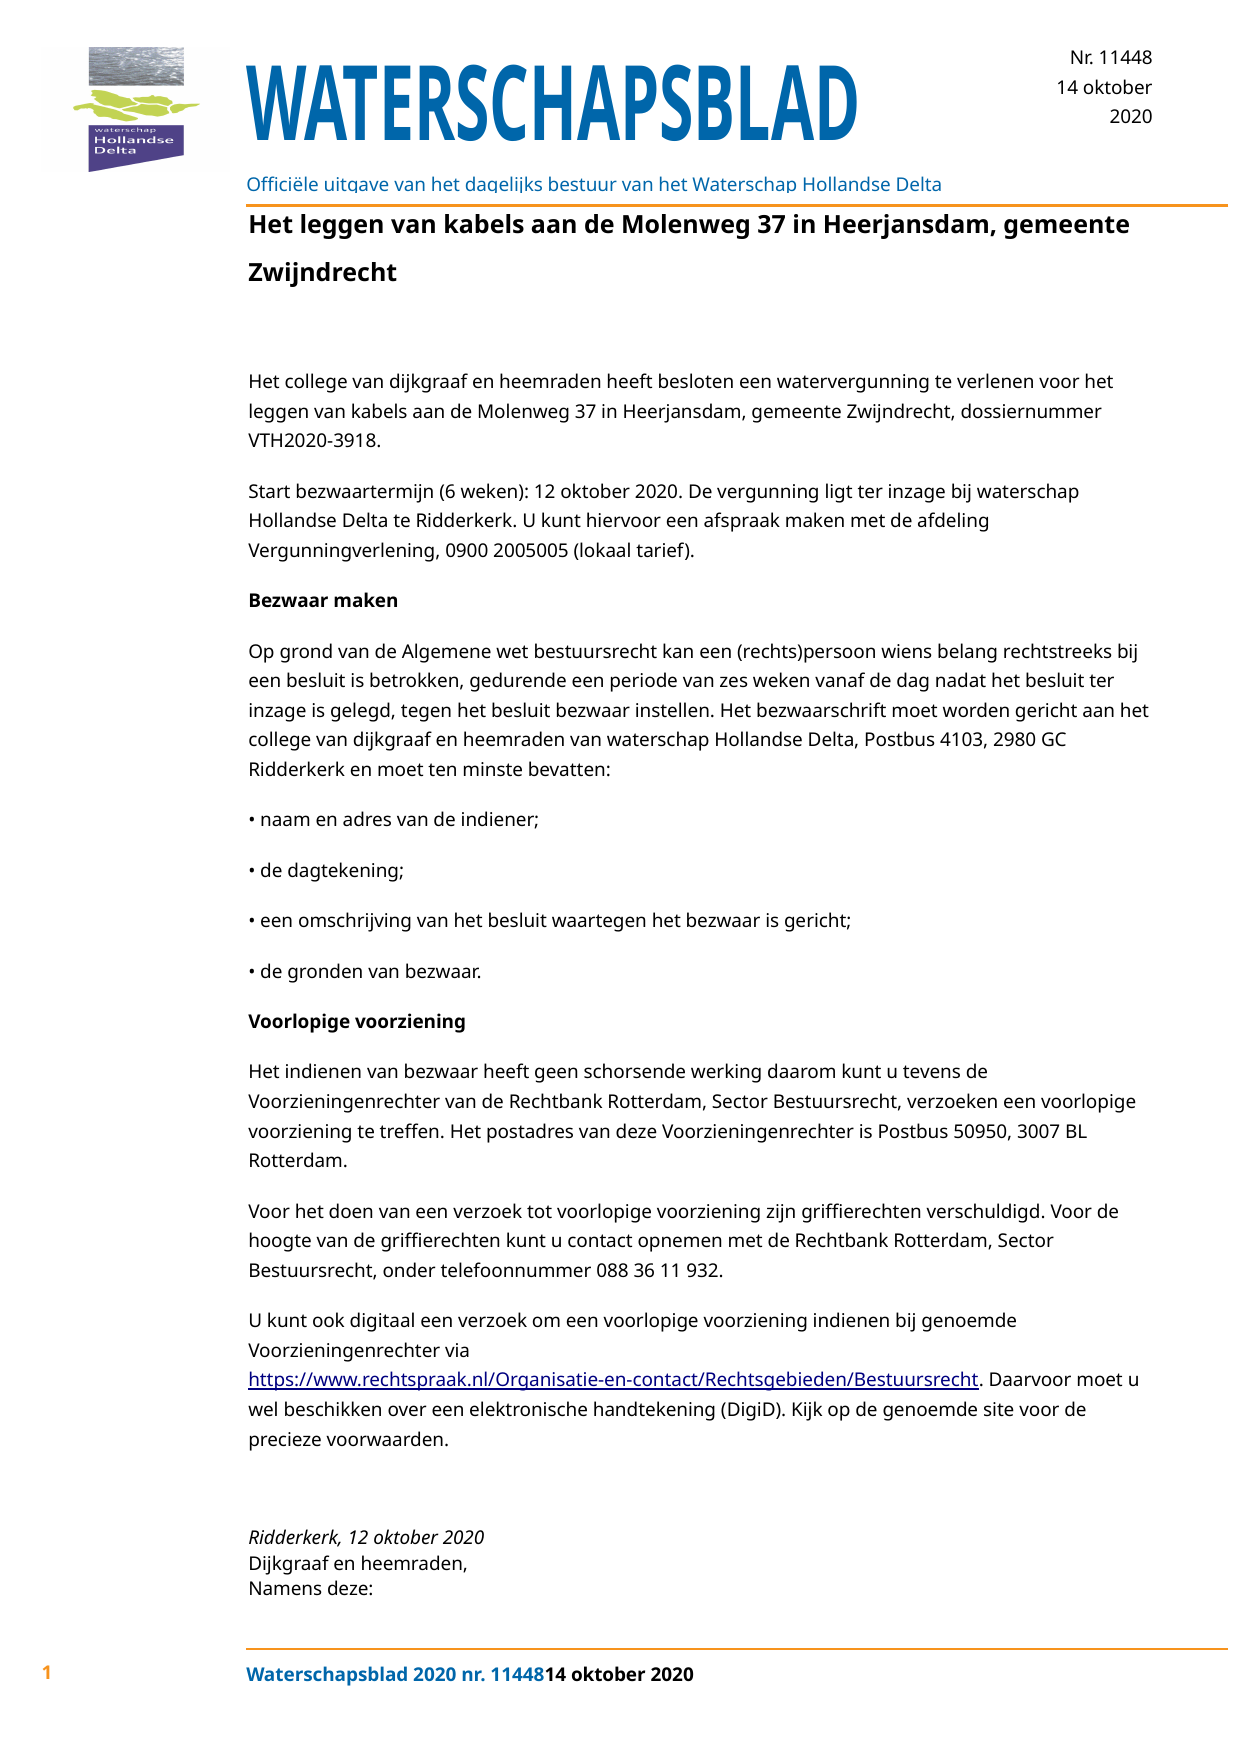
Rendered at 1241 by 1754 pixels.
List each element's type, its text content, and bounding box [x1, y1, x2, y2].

text • een omschrijving van het besluit waartegen het bezwaar is gericht; [248, 907, 1152, 933]
text Ridderkerk, 12 oktober 2020 [248, 1524, 1152, 1550]
text • de dagtekening; [248, 857, 1152, 883]
text • de gronden van bezwaar. [248, 958, 1152, 984]
text Het college van dijkgraaf en heemraden heeft besloten een watervergunning te verlenen voor het leggen van kabels aan de Molenweg 37 in Heerjansdam, gemeente Zwijndrecht, dossiernummer VTH2020-3918. [248, 368, 1152, 453]
text U kunt ook digitaal een verzoek om een voorlopige voorziening indienen bij genoemde Voorzieningenrechter via https://www.rechtspraak.nl/Organisatie-en-contact/Rechtsgebieden/Bestuursrecht. Daarvoor moet u wel beschikken over een elektronische handtekening (DigiD). Kijk op de genoemde site voor de precieze voorwaarden. [248, 1307, 1152, 1452]
text • naam en adres van de indiener; [248, 807, 1152, 832]
text Op grond van de Algemene wet bestuursrecht kan een (rechts)persoon wiens belang rechtstreeks bij een besluit is betrokken, gedurende een periode van zes weken vanaf de dag nadat het besluit ter inzage is gelegd, tegen het besluit bezwaar instellen. Het bezwaarschrift moet worden gericht aan het college van dijkgraaf en heemraden van waterschap Hollandse Delta, Postbus 4103, 2980 GC Ridderkerk en moet ten minste bevatten: [248, 638, 1152, 782]
text Voor het doen van een verzoek tot voorlopige voorziening zijn griffierechten verschuldigd. Voor de hoogte van de griffierechten kunt u contact opnemen met de Rechtbank Rotterdam, Sector Bestuursrecht, onder telefoonnummer 088 36 11 932. [248, 1198, 1152, 1283]
text Bezwaar maken [248, 587, 1152, 613]
text Voorlopige voorziening [248, 1008, 1152, 1034]
text Het leggen van kabels aan de Molenweg 37 in Heerjansdam, gemeente Zwijndrecht [248, 207, 1152, 288]
text Start bezwaartermijn (6 weken): 12 oktober 2020. De vergunning ligt ter inzage bij waterschap Hollandse Delta te Ridderkerk. U kunt hiervoor een afspraak maken met de afdeling Vergunningverlening, 0900 2005005 (lokaal tarief). [248, 478, 1152, 563]
text Dijkgraaf en heemraden, [248, 1550, 1152, 1576]
text Het indienen van bezwaar heeft geen schorsende werking daarom kunt u tevens de Voorzieningenrechter van de Rechtbank Rotterdam, Sector Bestuursrecht, verzoeken een voorlopige voorziening te treffen. Het postadres van deze Voorzieningenrechter is Postbus 50950, 3007 BL Rotterdam. [248, 1059, 1152, 1173]
text Namens deze: [248, 1576, 1152, 1601]
picture [41, 47, 231, 172]
